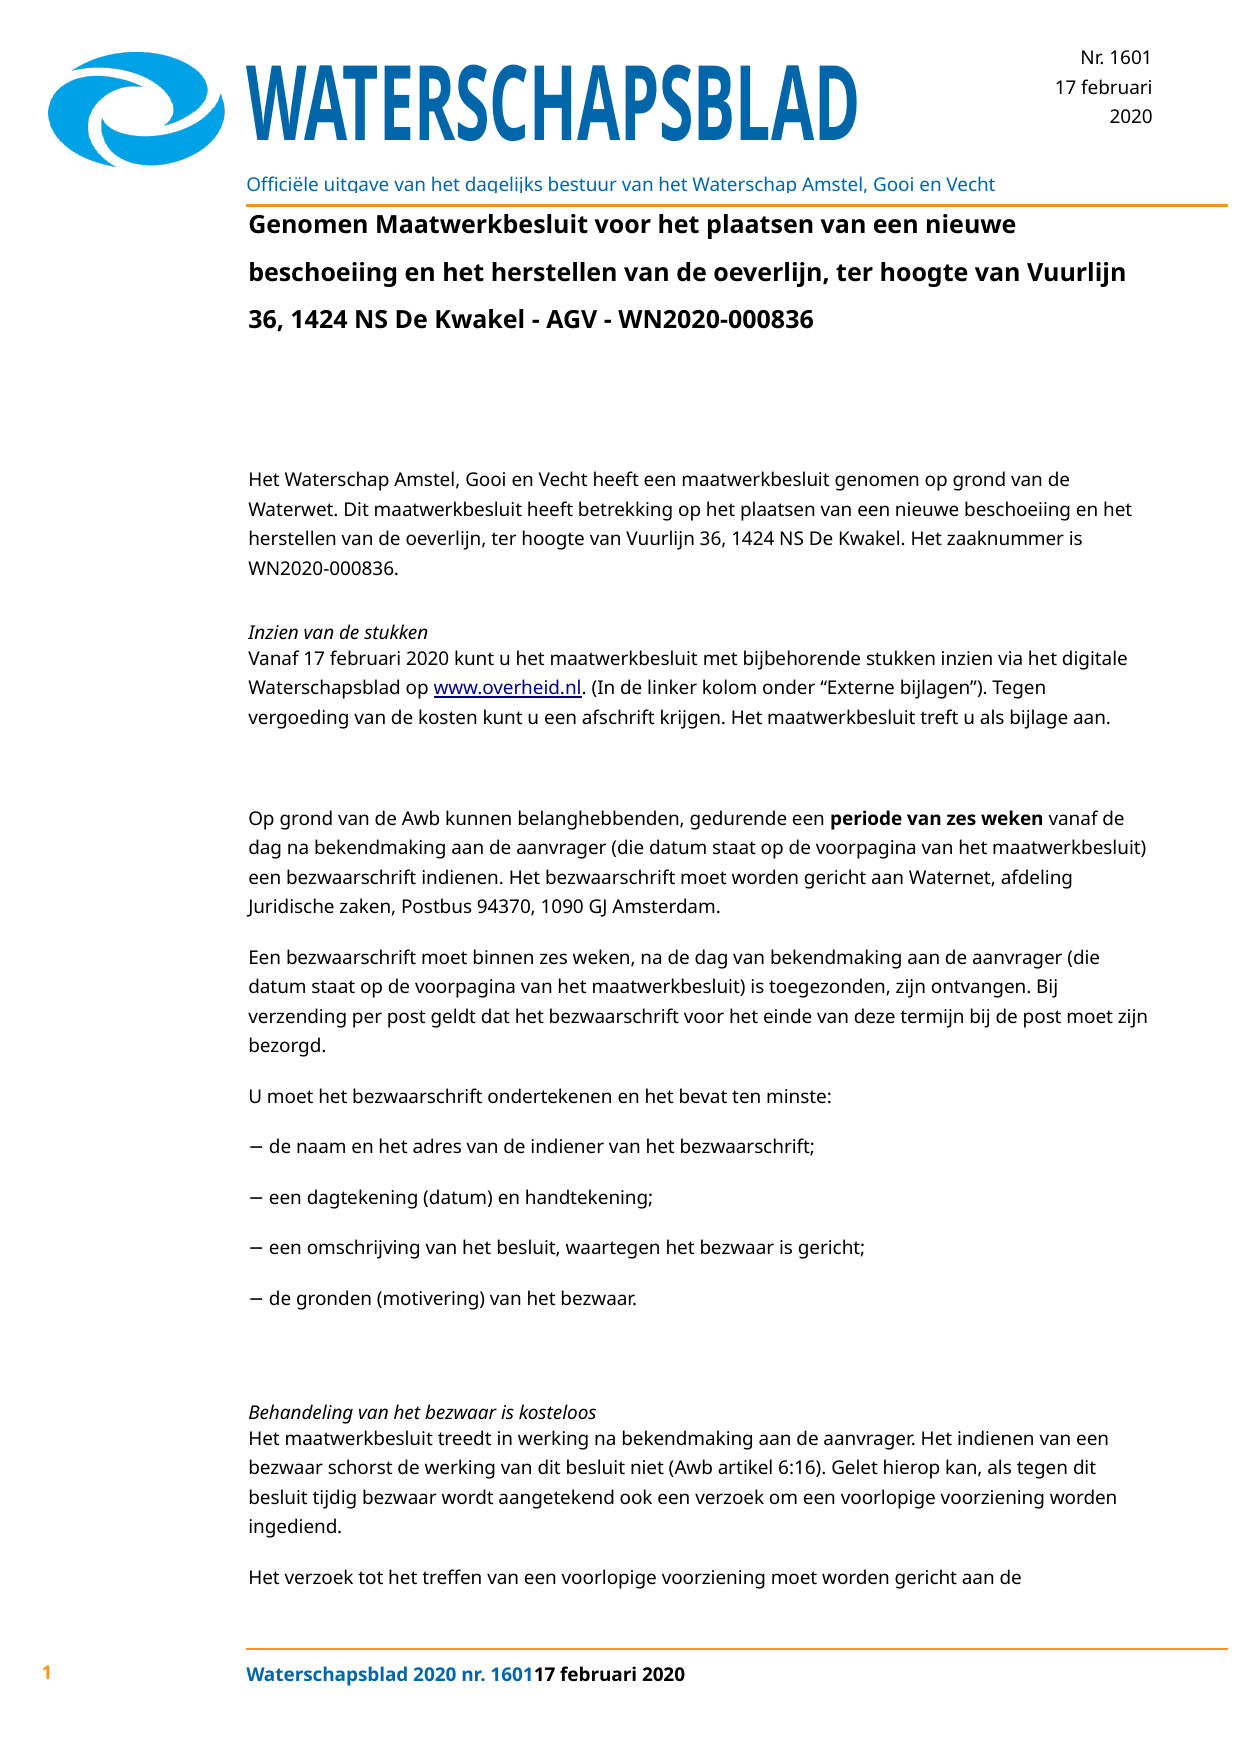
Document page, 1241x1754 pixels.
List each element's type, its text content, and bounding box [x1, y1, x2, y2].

text Het Waterschap Amstel, Gooi en Vecht heeft een maatwerkbesluit genomen op grond van de Waterwet. Dit maatwerkbesluit heeft betrekking op het plaatsen van een nieuwe beschoeiing en het herstellen van de oeverlijn, ter hoogte van Vuurlijn 36, 1424 NS De Kwakel. Het zaaknummer is WN2020-000836. [248, 466, 1152, 581]
text Een bezwaarschrift moet binnen zes weken, na de dag van bekendmaking aan de aanvrager (die datum staat op de voorpagina van het maatwerkbesluit) is toegezonden, zijn ontvangen. Bij verzending per post geldt dat het bezwaarschrift voor het einde van deze termijn bij de post moet zijn bezorgd. [248, 944, 1152, 1058]
text − de naam en het adres van de indiener van het bezwaarschrift; [248, 1133, 1152, 1159]
text Vanaf 17 februari 2020 kunt u het maatwerkbesluit met bijbehorende stukken inzien via het digitale Waterschapsblad op www.overheid.nl. (In de linker kolom onder “Externe bijlagen”). Tegen vergoeding van de kosten kunt u een afschrift krijgen. Het maatwerkbesluit treft u als bijlage aan. [248, 645, 1152, 730]
picture [41, 47, 231, 172]
text Het maatwerkbesluit treedt in werking na bekendmaking aan de aanvrager. Het indienen van een bezwaar schorst de werking van dit besluit niet (Awb artikel 6:16). Gelet hierop kan, als tegen dit besluit tijdig bezwaar wordt aangetekend ook een verzoek om een voorlopige voorziening worden ingediend. [248, 1425, 1152, 1539]
text − een omschrijving van het besluit, waartegen het bezwaar is gericht; [248, 1234, 1152, 1260]
text U moet het bezwaarschrift ondertekenen en het bevat ten minste: [248, 1083, 1152, 1109]
text Het verzoek tot het treffen van een voorlopige voorziening moet worden gericht aan de [248, 1564, 1152, 1590]
text Inzien van de stukken [248, 619, 1152, 645]
text Op grond van de Awb kunnen belanghebbenden, gedurende een periode van zes weken vanaf de dag na bekendmaking aan de aanvrager (die datum staat op de voorpagina van het maatwerkbesluit) een bezwaarschrift indienen. Het bezwaarschrift moet worden gericht aan Waternet, afdeling Juridische zaken, Postbus 94370, 1090 GJ Amsterdam. [248, 805, 1152, 919]
text − een dagtekening (datum) en handtekening; [248, 1184, 1152, 1210]
text Behandeling van het bezwaar is kosteloos [248, 1399, 1152, 1425]
text − de gronden (motivering) van het bezwaar. [248, 1285, 1152, 1311]
text Genomen Maatwerkbesluit voor het plaatsen van een nieuwe beschoeiing en het herstellen van de oeverlijn, ter hoogte van Vuurlijn 36, 1424 NS De Kwakel - AGV - WN2020-000836 [248, 207, 1152, 336]
